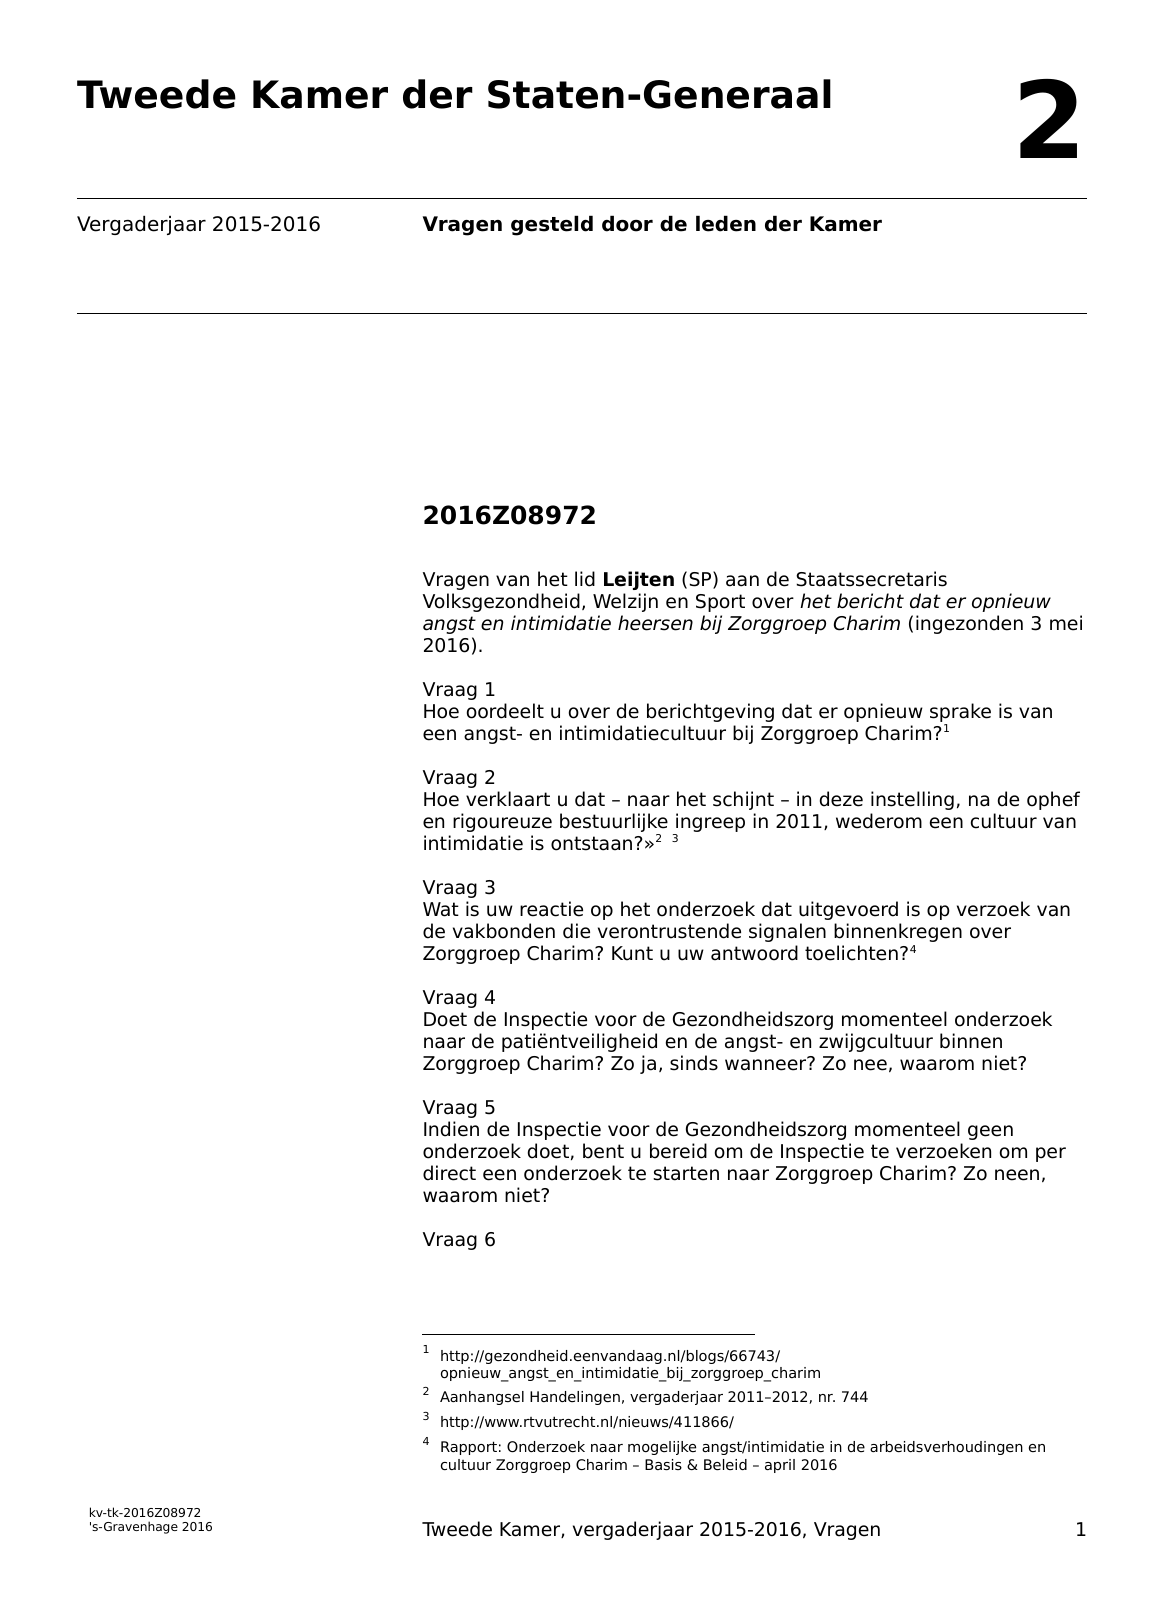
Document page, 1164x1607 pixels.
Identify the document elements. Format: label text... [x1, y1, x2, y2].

text Vragen van het lid Leijten (SP) aan de Staatssecretaris Volksgezondheid, Welzijn en Sport over het bericht dat er opnieuw angst en intimidatie heersen bij Zorggroep Charim (ingezonden 3 mei 2016). [422, 569, 1087, 657]
table_cell Vergaderjaar 2015-2016 [77, 199, 422, 313]
text Vraag 3 [422, 877, 1087, 899]
text http://gezondheid.eenvandaag.nl/blogs/66743/opnieuw_angst_en_intimidatie_bij_zorggroep_charim [422, 1343, 1087, 1382]
table_cell Vragen gesteld door de leden der Kamer [422, 199, 1087, 313]
text Vraag 1 [422, 679, 1087, 701]
text http://www.rtvutrecht.nl/nieuws/411866/ [422, 1410, 1087, 1432]
text Vraag 6 [422, 1229, 1087, 1251]
text Vraag 5 [422, 1097, 1087, 1119]
text Doet de Inspectie voor de Gezondheidszorg momenteel onderzoek naar de patiëntveiligheid en de angst- en zwijgcultuur binnen Zorggroep Charim? Zo ja, sinds wanneer? Zo nee, waarom niet? [422, 1009, 1087, 1075]
table_header 2 [886, 59, 1087, 198]
table_header Tweede Kamer der Staten-Generaal [77, 59, 886, 198]
text Rapport: Onderzoek naar mogelijke angst/intimidatie in de arbeidsverhoudingen en cultuur Zorggroep Charim – Basis & Beleid – april 2016 [422, 1435, 1087, 1474]
text Hoe oordeelt u over de berichtgeving dat er opnieuw sprake is van een angst- en intimidatiecultuur bij Zorggroep Charim? [422, 701, 1087, 745]
text 's-Gravenhage 2016 [88, 1520, 323, 1534]
text Vraag 2 [422, 767, 1087, 789]
text kv-tk-2016Z08972 [88, 1506, 323, 1520]
text Aanhangsel Handelingen, vergaderjaar 2011–2012, nr. 744 [422, 1385, 1087, 1407]
text Wat is uw reactie op het onderzoek dat uitgevoerd is op verzoek van de vakbonden die verontrustende signalen binnenkregen over Zorggroep Charim? Kunt u uw antwoord toelichten? [422, 899, 1087, 965]
text Indien de Inspectie voor de Gezondheidszorg momenteel geen onderzoek doet, bent u bereid om de Inspectie te verzoeken om per direct een onderzoek te starten naar Zorggroep Charim? Zo neen, waarom niet? [422, 1119, 1087, 1207]
text 2016Z08972 [422, 501, 1087, 531]
text Vraag 4 [422, 987, 1087, 1009]
text Hoe verklaart u dat – naar het schijnt – in deze instelling, na de ophef en rigoureuze bestuurlijke ingreep in 2011, wederom een cultuur van intimidatie is ontstaan?» [422, 789, 1087, 855]
